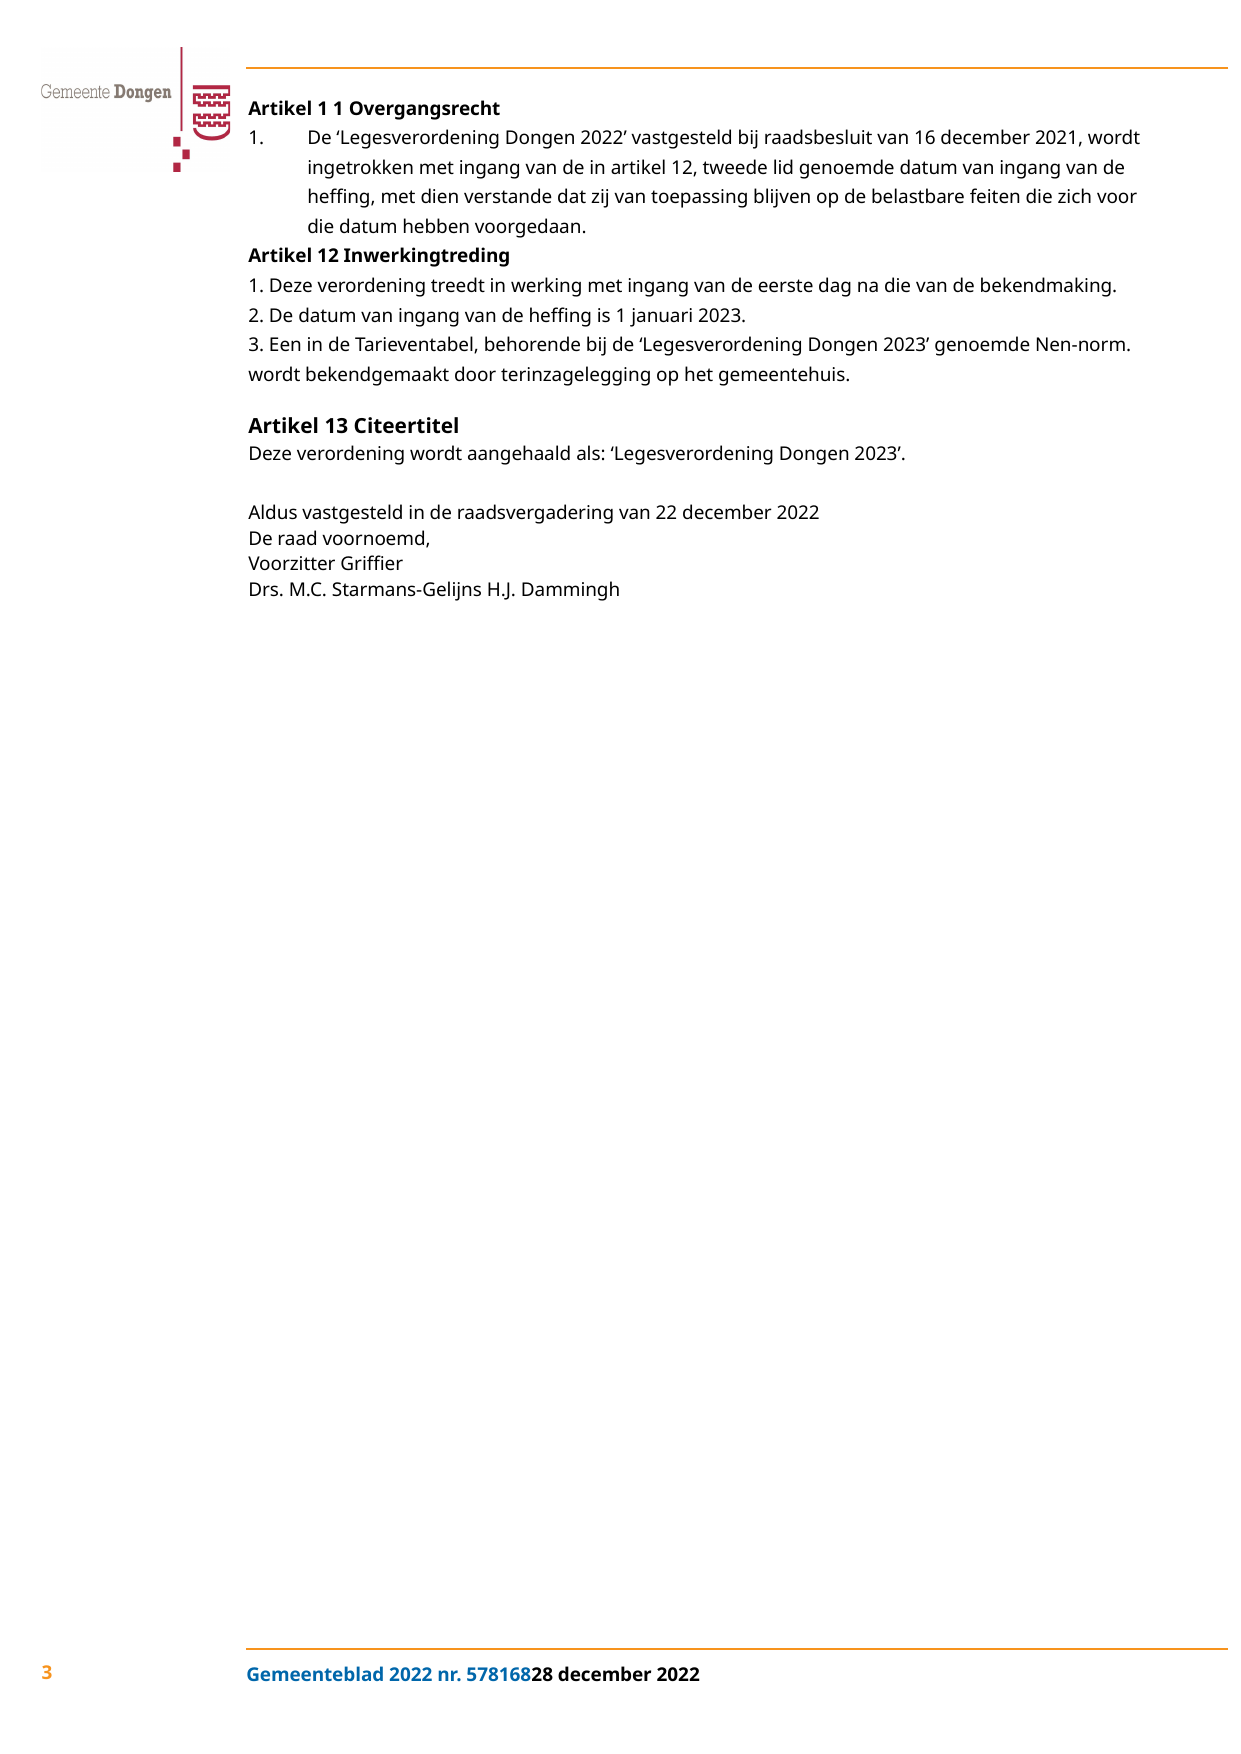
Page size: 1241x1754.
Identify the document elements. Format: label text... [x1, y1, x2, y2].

picture [41, 47, 231, 172]
text Artikel 1 1 Overgangsrecht [248, 95, 1152, 121]
text wordt bekendgemaakt door terinzagelegging op het gemeentehuis. [248, 361, 1152, 387]
text Artikel 12 Inwerkingtreding [248, 243, 1152, 268]
text Drs. M.C. Starmans-Gelijns H.J. Dammingh [248, 576, 1152, 602]
list De ‘Legesverordening Dongen 2022’ vastgesteld bij raadsbesluit van 16 december 2021, wordt ingetrokken met ingang van de in artikel 12, tweede lid genoemde datum van ingang van de heffing, met dien verstande dat zij van toepassing blijven op de belastbare feiten die zich voor die datum hebben voorgedaan. [248, 124, 1152, 239]
text 3. Een in de Tarieventabel, behorende bij de ‘Legesverordening Dongen 2023’ genoemde Nen-norm. [248, 331, 1152, 357]
text Voorzitter Griffier [248, 551, 1152, 576]
text Artikel 13 Citeertitel [248, 411, 1152, 440]
text Deze verordening wordt aangehaald als: ‘Legesverordening Dongen 2023’. [248, 440, 1152, 466]
text De raad voornoemd, [248, 525, 1152, 551]
text 2. De datum van ingang van de heffing is 1 januari 2023. [248, 302, 1152, 328]
text Aldus vastgesteld in de raadsvergadering van 22 december 2022 [248, 499, 1152, 525]
text 1. Deze verordening treedt in werking met ingang van de eerste dag na die van de bekendmaking. [248, 272, 1152, 298]
